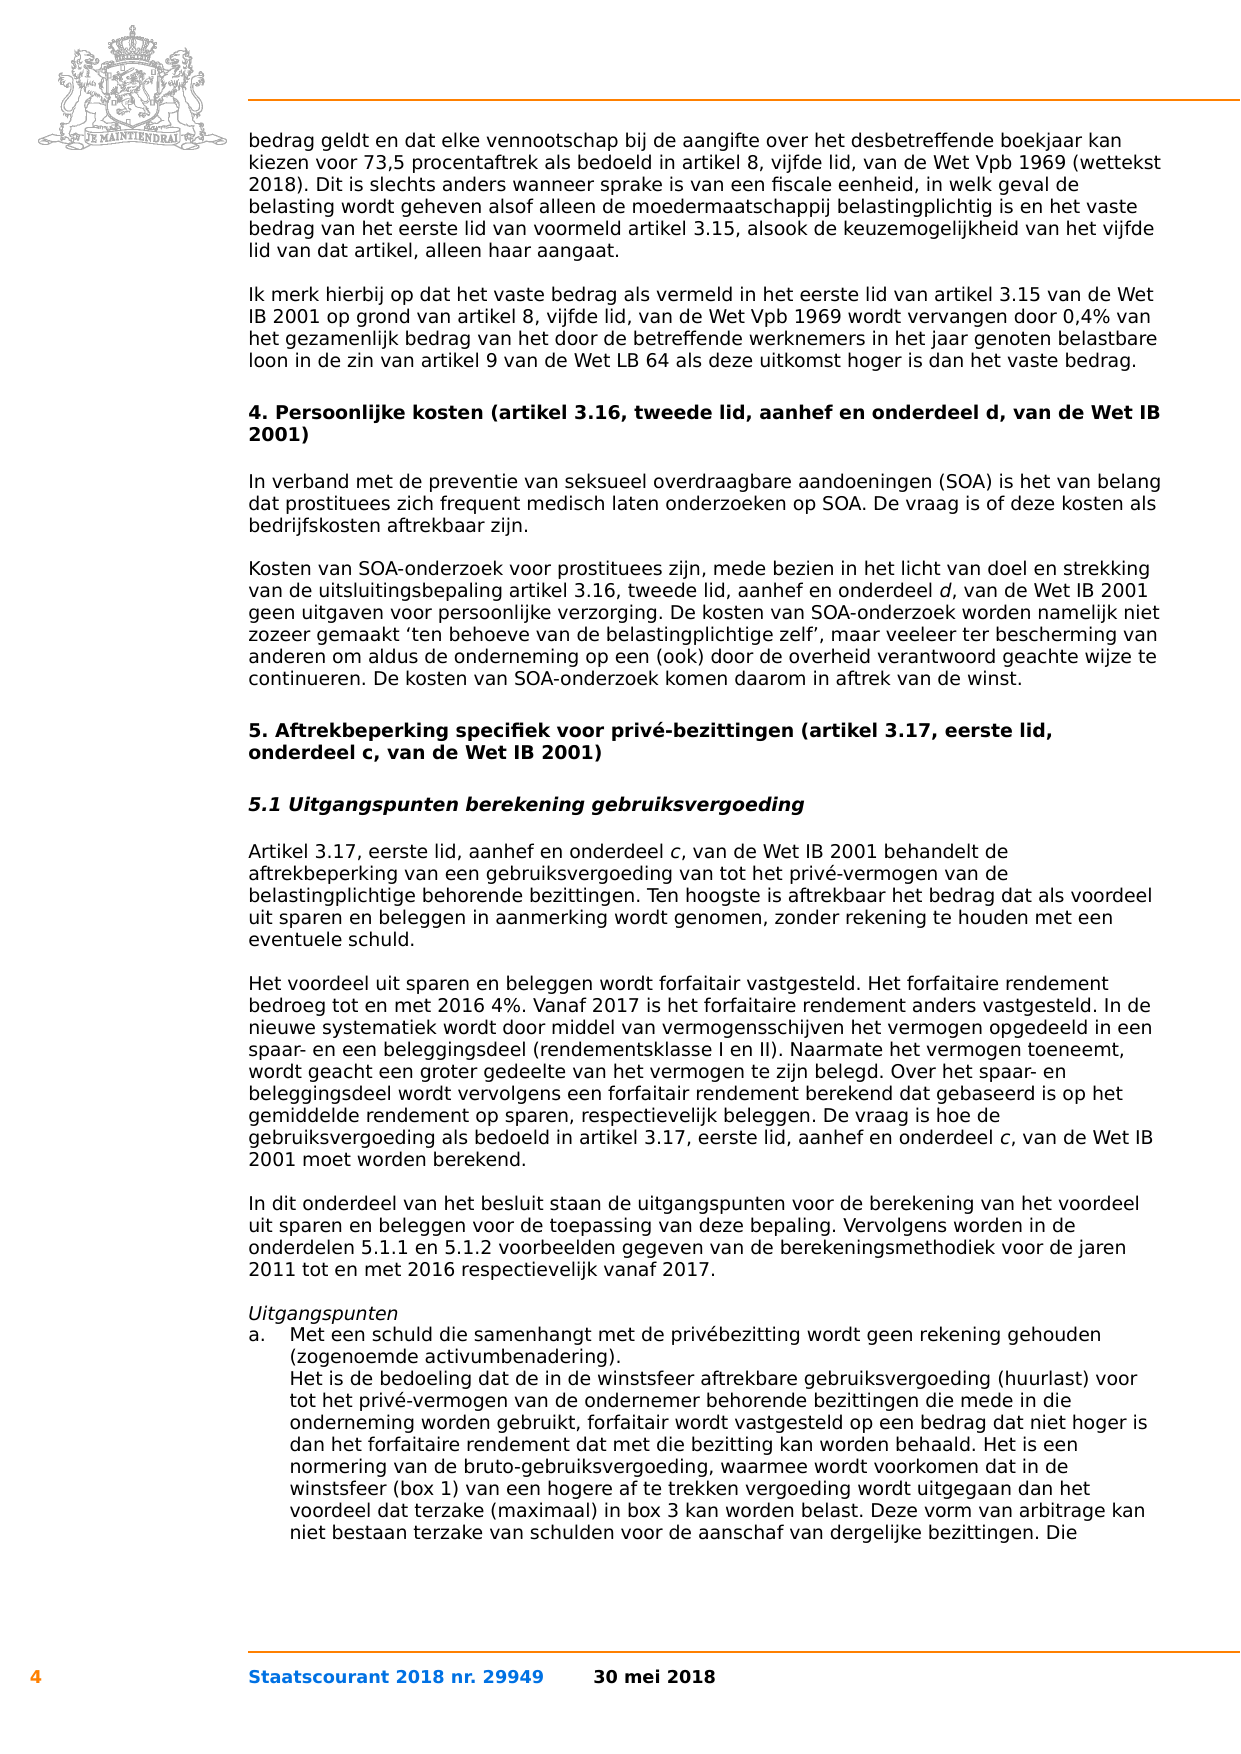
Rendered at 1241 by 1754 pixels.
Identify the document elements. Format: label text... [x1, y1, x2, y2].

subtitle 5.1 Uitgangspunten berekening gebruiksvergoeding [248, 794, 1163, 816]
text Artikel 3.17, eerste lid, aanhef en onderdeel c, van de Wet IB 2001 behandelt de aftrekbeperking van een gebruiksvergoeding van tot het privé-vermogen van de belastingplichtige behorende bezittingen. Ten hoogste is aftrekbaar het bedrag dat als voordeel uit sparen en beleggen in aanmerking wordt genomen, zonder rekening te houden met een eventuele schuld. [248, 841, 1163, 951]
text a. Met een schuld die samenhangt met de privébezitting wordt geen rekening gehouden (zogenoemde activumbenadering). [248, 1324, 1163, 1368]
text Kosten van SOA-onderzoek voor prostituees zijn, mede bezien in het licht van doel en strekking van de uitsluitingsbepaling artikel 3.16, tweede lid, aanhef en onderdeel d, van de Wet IB 2001 geen uitgaven voor persoonlijke verzorging. De kosten van SOA-onderzoek worden namelijk niet zozeer gemaakt ‘ten behoeve van de belastingplichtige zelf’, maar veeleer ter bescherming van anderen om aldus de onderneming op een (ook) door de overheid verantwoord geachte wijze te continueren. De kosten van SOA-onderzoek komen daarom in aftrek van de winst. [248, 558, 1163, 690]
text Ik merk hierbij op dat het vaste bedrag als vermeld in het eerste lid van artikel 3.15 van de Wet IB 2001 op grond van artikel 8, vijfde lid, van de Wet Vpb 1969 wordt vervangen door 0,4% van het gezamenlijk bedrag van het door de betreffende werknemers in het jaar genoten belastbare loon in de zin van artikel 9 van de Wet LB 64 als deze uitkomst hoger is dan het vaste bedrag. [248, 284, 1163, 372]
text Het is de bedoeling dat de in de winstsfeer aftrekbare gebruiksvergoeding (huurlast) voor tot het privé-vermogen van de ondernemer behorende bezittingen die mede in die onderneming worden gebruikt, forfaitair wordt vastgesteld op een bedrag dat niet hoger is dan het forfaitaire rendement dat met die bezitting kan worden behaald. Het is een normering van de bruto-gebruiksvergoeding, waarmee wordt voorkomen dat in de winstsfeer (box 1) van een hogere af te trekken vergoeding wordt uitgegaan dan het voordeel dat terzake (maximaal) in box 3 kan worden belast. Deze vorm van arbitrage kan niet bestaan terzake van schulden voor de aanschaf van dergelijke bezittingen. Die [289, 1368, 1163, 1544]
subtitle Uitgangspunten [248, 1302, 1163, 1324]
picture [38, 25, 227, 150]
text bedrag geldt en dat elke vennootschap bij de aangifte over het desbetreffende boekjaar kan kiezen voor 73,5 procentaftrek als bedoeld in artikel 8, vijfde lid, van de Wet Vpb 1969 (wettekst 2018). Dit is slechts anders wanneer sprake is van een fiscale eenheid, in welk geval de belasting wordt geheven alsof alleen de moedermaatschappij belastingplichtig is en het vaste bedrag van het eerste lid van voormeld artikel 3.15, alsook de keuzemogelijkheid van het vijfde lid van dat artikel, alleen haar aangaat. [248, 130, 1163, 262]
subtitle 4. Persoonlijke kosten (artikel 3.16, tweede lid, aanhef en onderdeel d, van de Wet IB 2001) [248, 402, 1163, 446]
subtitle 5. Aftrekbeperking specifiek voor privé-bezittingen (artikel 3.17, eerste lid, onderdeel c, van de Wet IB 2001) [248, 720, 1163, 764]
text Het voordeel uit sparen en beleggen wordt forfaitair vastgesteld. Het forfaitaire rendement bedroeg tot en met 2016 4%. Vanaf 2017 is het forfaitaire rendement anders vastgesteld. In de nieuwe systematiek wordt door middel van vermogensschijven het vermogen opgedeeld in een spaar- en een beleggingsdeel (rendementsklasse I en II). Naarmate het vermogen toeneemt, wordt geacht een groter gedeelte van het vermogen te zijn belegd. Over het spaar- en beleggingsdeel wordt vervolgens een forfaitair rendement berekend dat gebaseerd is op het gemiddelde rendement op sparen, respectievelijk beleggen. De vraag is hoe de gebruiksvergoeding als bedoeld in artikel 3.17, eerste lid, aanhef en onderdeel c, van de Wet IB 2001 moet worden berekend. [248, 973, 1163, 1171]
text In verband met de preventie van seksueel overdraagbare aandoeningen (SOA) is het van belang dat prostituees zich frequent medisch laten onderzoeken op SOA. De vraag is of deze kosten als bedrijfskosten aftrekbaar zijn. [248, 471, 1163, 536]
text In dit onderdeel van het besluit staan de uitgangspunten voor de berekening van het voordeel uit sparen en beleggen voor de toepassing van deze bepaling. Vervolgens worden in de onderdelen 5.1.1 en 5.1.2 voorbeelden gegeven van de berekeningsmethodiek voor de jaren 2011 tot en met 2016 respectievelijk vanaf 2017. [248, 1193, 1163, 1281]
